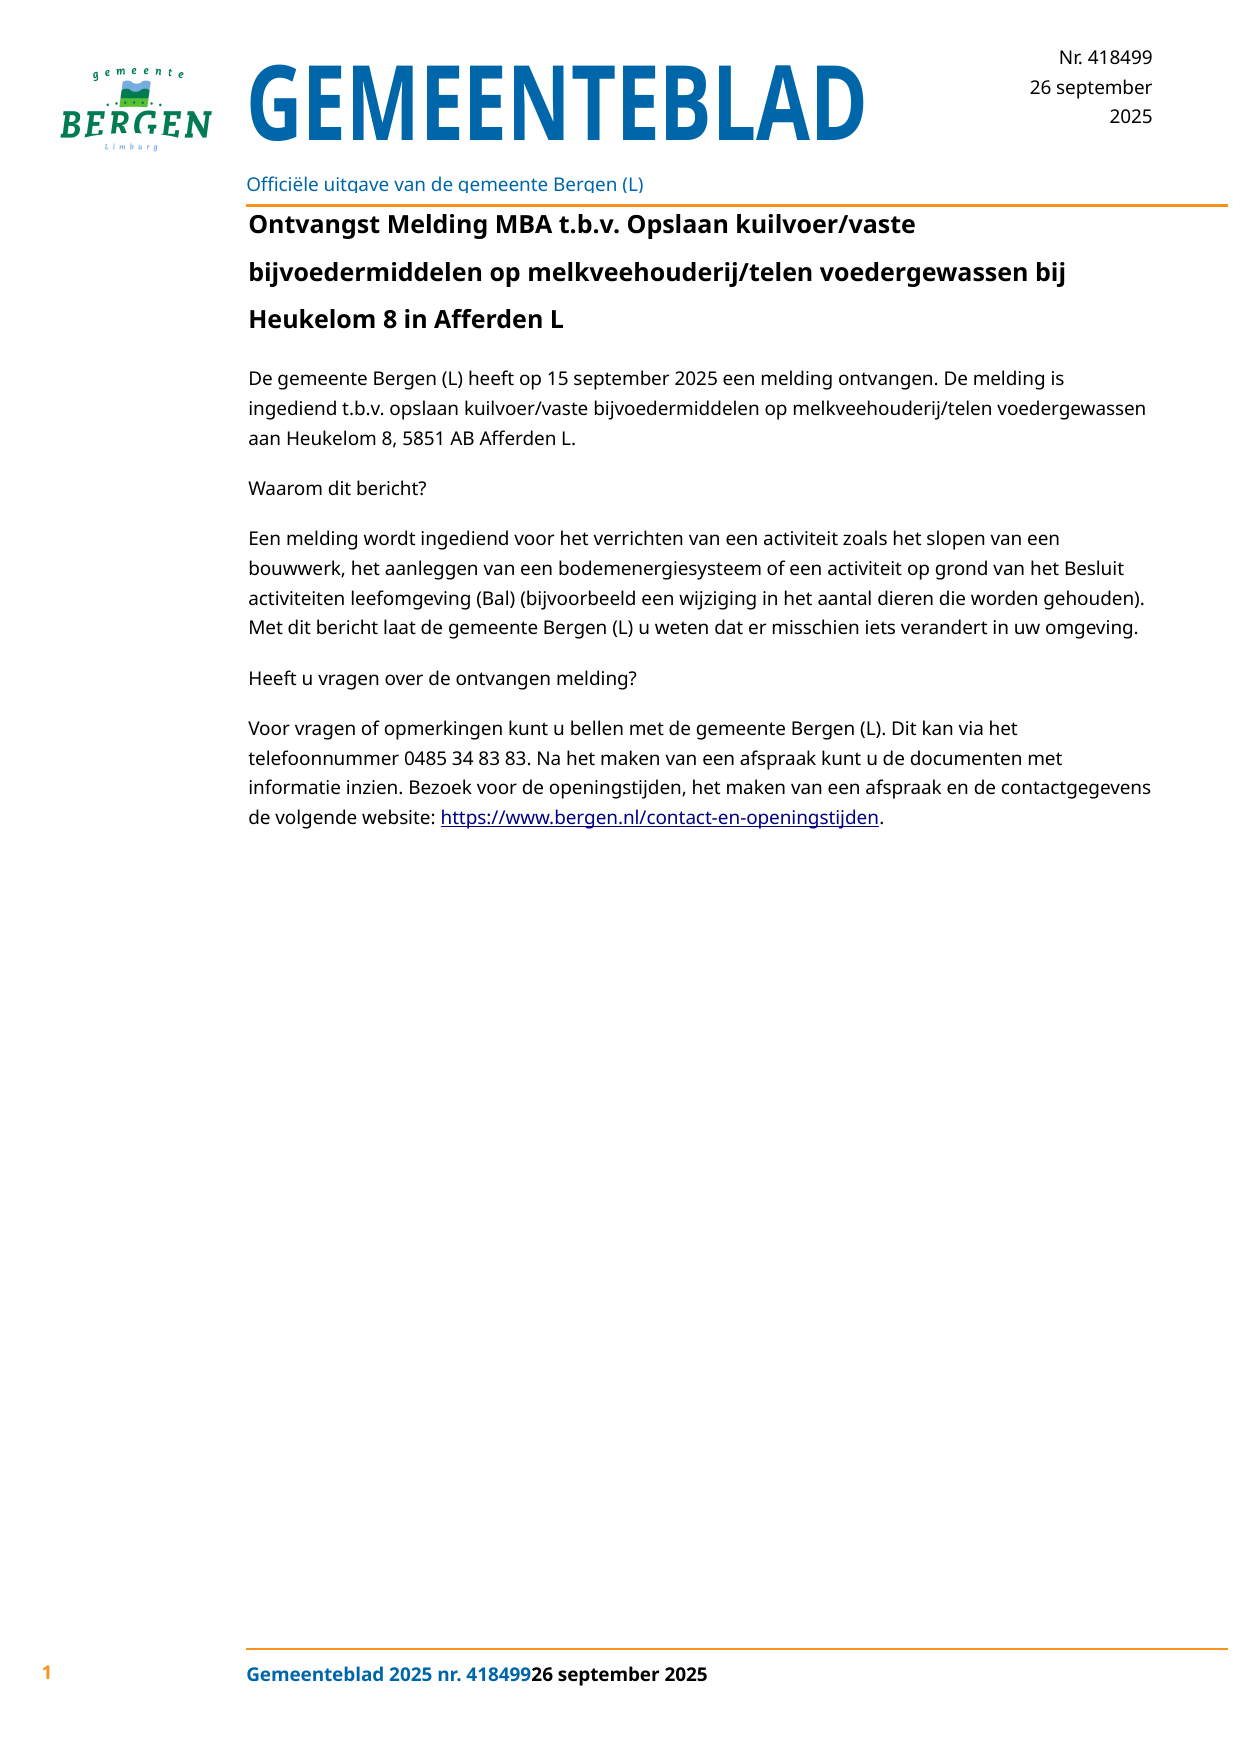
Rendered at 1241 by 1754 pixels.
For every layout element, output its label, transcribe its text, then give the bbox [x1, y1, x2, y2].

text Waarom dit bericht? [248, 475, 1152, 501]
text De gemeente Bergen (L) heeft op 15 september 2025 een melding ontvangen. De melding is ingediend t.b.v. opslaan kuilvoer/vaste bijvoedermiddelen op melkveehouderij/telen voedergewassen aan Heukelom 8, 5851 AB Afferden L. [248, 366, 1152, 450]
text Ontvangst Melding MBA t.b.v. Opslaan kuilvoer/vaste bijvoedermiddelen op melkveehouderij/telen voedergewassen bij Heukelom 8 in Afferden L [248, 207, 1152, 336]
picture [41, 47, 231, 172]
text Voor vragen of opmerkingen kunt u bellen met de gemeente Bergen (L). Dit kan via het telefoonnummer 0485 34 83 83. Na het maken van een afspraak kunt u de documenten met informatie inzien. Bezoek voor de openingstijden, het maken van een afspraak en de contactgegevens de volgende website: https://www.bergen.nl/contact-en-openingstijden. [248, 715, 1152, 829]
text Een melding wordt ingediend voor het verrichten van een activiteit zoals het slopen van een bouwwerk, het aanleggen van een bodemenergiesysteem of een activiteit op grond van het Besluit activiteiten leefomgeving (Bal) (bijvoorbeeld een wijziging in het aantal dieren die worden gehouden). Met dit bericht laat de gemeente Bergen (L) u weten dat er misschien iets verandert in uw omgeving. [248, 526, 1152, 640]
text Heeft u vragen over de ontvangen melding? [248, 665, 1152, 690]
